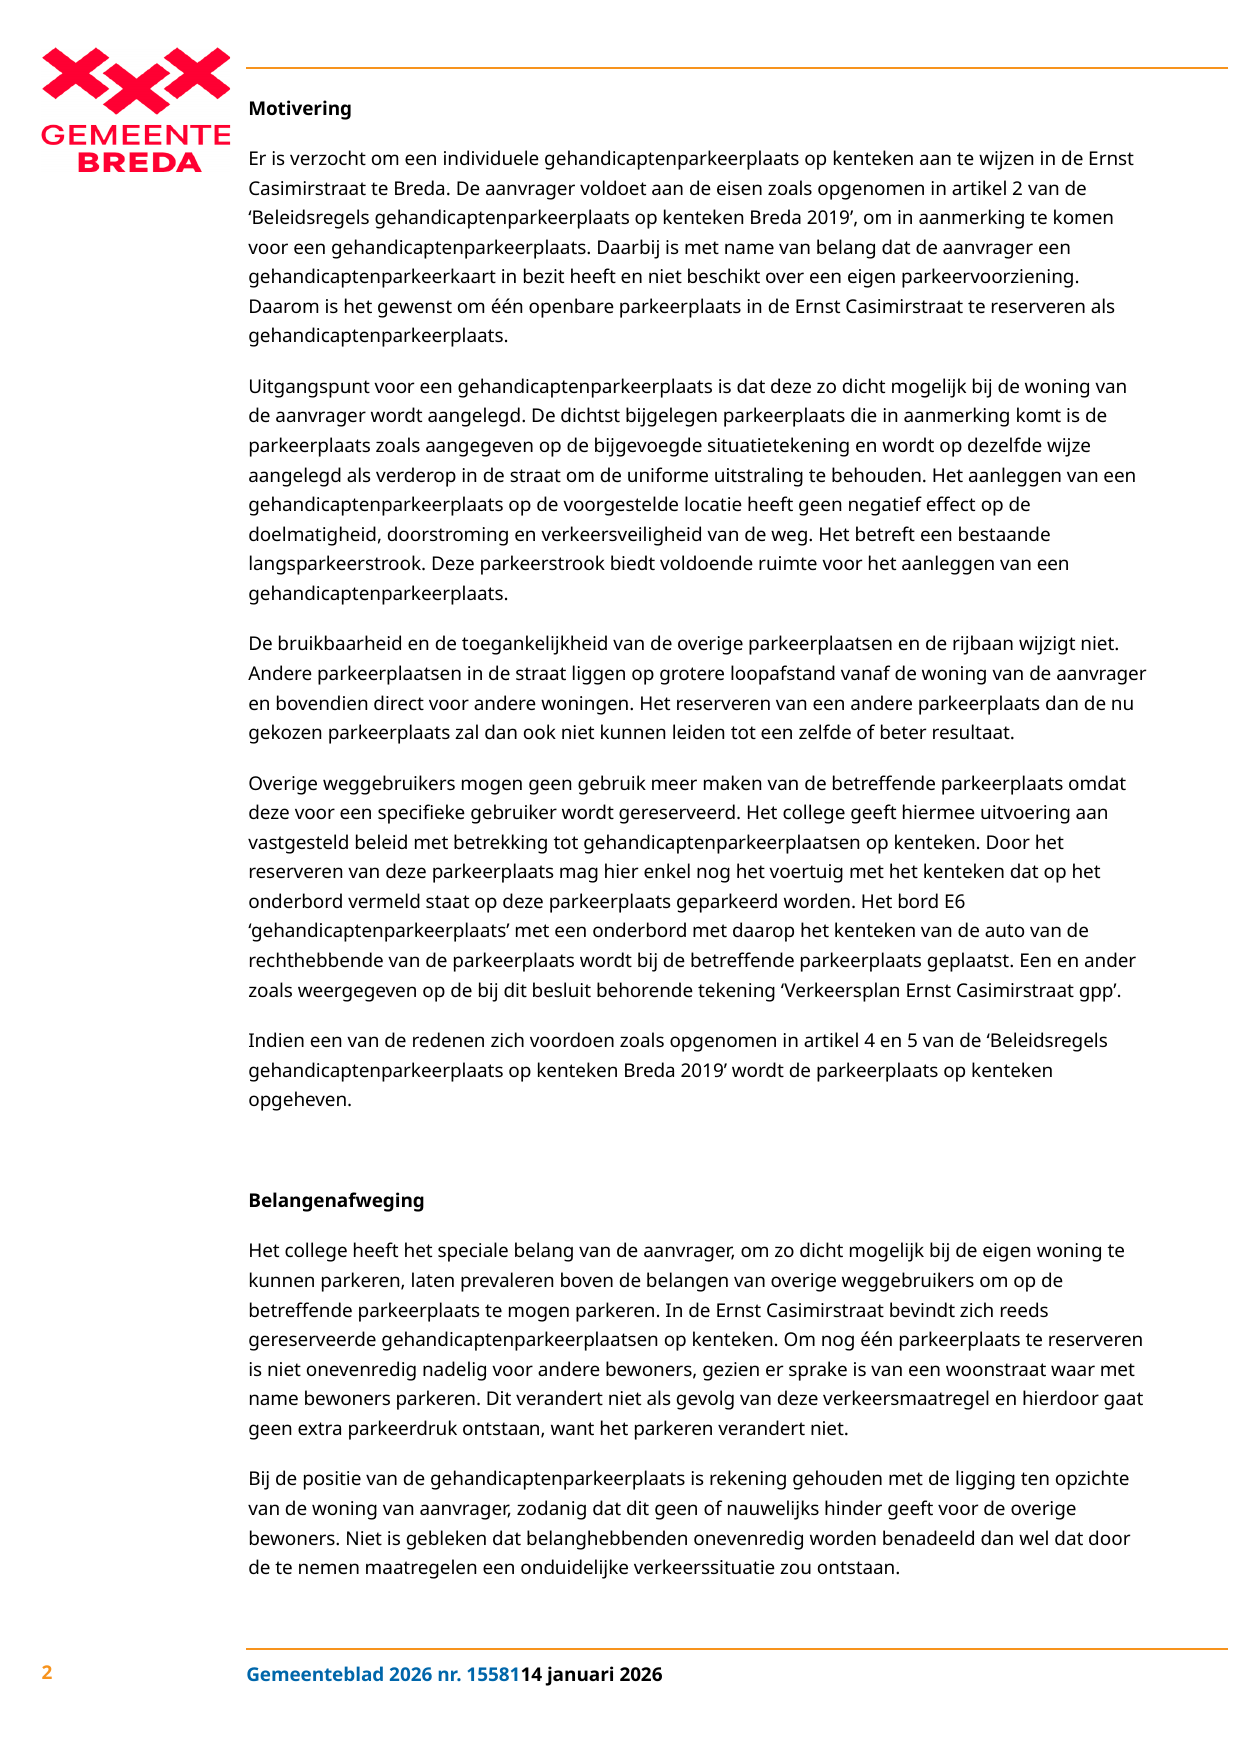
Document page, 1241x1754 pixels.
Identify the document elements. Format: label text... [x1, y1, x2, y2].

text Er is verzocht om een individuele gehandicaptenparkeerplaats op kenteken aan te wijzen in de Ernst Casimirstraat te Breda. De aanvrager voldoet aan de eisen zoals opgenomen in artikel 2 van de ‘Beleidsregels gehandicaptenparkeerplaats op kenteken Breda 2019’, om in aanmerking te komen voor een gehandicaptenparkeerplaats. Daarbij is met name van belang dat de aanvrager een gehandicaptenparkeerkaart in bezit heeft en niet beschikt over een eigen parkeervoorziening. Daarom is het gewenst om één openbare parkeerplaats in de Ernst Casimirstraat te reserveren als gehandicaptenparkeerplaats. [248, 145, 1152, 348]
text Indien een van de redenen zich voordoen zoals opgenomen in artikel 4 en 5 van de ‘Beleidsregels gehandicaptenparkeerplaats op kenteken Breda 2019’ wordt de parkeerplaats op kenteken opgeheven. [248, 1027, 1152, 1112]
text Overige weggebruikers mogen geen gebruik meer maken van de betreffende parkeerplaats omdat deze voor een specifieke gebruiker wordt gereserveerd. Het college geeft hiermee uitvoering aan vastgesteld beleid met betrekking tot gehandicaptenparkeerplaatsen op kenteken. Door het reserveren van deze parkeerplaats mag hier enkel nog het voertuig met het kenteken dat op het onderbord vermeld staat op deze parkeerplaats geparkeerd worden. Het bord E6 ‘gehandicaptenparkeerplaats’ met een onderbord met daarop het kenteken van de auto van de rechthebbende van de parkeerplaats wordt bij de betreffende parkeerplaats geplaatst. Een en ander zoals weergegeven op de bij dit besluit behorende tekening ‘Verkeersplan Ernst Casimirstraat gpp’. [248, 770, 1152, 1003]
picture [41, 47, 231, 172]
text Bij de positie van de gehandicaptenparkeerplaats is rekening gehouden met de ligging ten opzichte van de woning van aanvrager, zodanig dat dit geen of nauwelijks hinder geeft voor de overige bewoners. Niet is gebleken dat belanghebbenden onevenredig worden benadeeld dan wel dat door de te nemen maatregelen een onduidelijke verkeerssituatie zou ontstaan. [248, 1466, 1152, 1580]
text Belangenafweging [248, 1187, 1152, 1213]
text Het college heeft het speciale belang van de aanvrager, om zo dicht mogelijk bij de eigen woning te kunnen parkeren, laten prevaleren boven de belangen van overige weggebruikers om op de betreffende parkeerplaats te mogen parkeren. In de Ernst Casimirstraat bevindt zich reeds gereserveerde gehandicaptenparkeerplaatsen op kenteken. Om nog één parkeerplaats te reserveren is niet onevenredig nadelig voor andere bewoners, gezien er sprake is van een woonstraat waar met name bewoners parkeren. Dit verandert niet als gevolg van deze verkeersmaatregel en hierdoor gaat geen extra parkeerdruk ontstaan, want het parkeren verandert niet. [248, 1238, 1152, 1441]
text Uitgangspunt voor een gehandicaptenparkeerplaats is dat deze zo dicht mogelijk bij de woning van de aanvrager wordt aangelegd. De dichtst bijgelegen parkeerplaats die in aanmerking komt is de parkeerplaats zoals aangegeven op de bijgevoegde situatietekening en wordt op dezelfde wijze aangelegd als verderop in de straat om de uniforme uitstraling te behouden. Het aanleggen van een gehandicaptenparkeerplaats op de voorgestelde locatie heeft geen negatief effect op de doelmatigheid, doorstroming en verkeersveiligheid van de weg. Het betreft een bestaande langsparkeerstrook. Deze parkeerstrook biedt voldoende ruimte voor het aanleggen van een gehandicaptenparkeerplaats. [248, 373, 1152, 606]
text De bruikbaarheid en de toegankelijkheid van de overige parkeerplaatsen en de rijbaan wijzigt niet. Andere parkeerplaatsen in de straat liggen op grotere loopafstand vanaf de woning van de aanvrager en bovendien direct voor andere woningen. Het reserveren van een andere parkeerplaats dan de nu gekozen parkeerplaats zal dan ook niet kunnen leiden tot een zelfde of beter resultaat. [248, 631, 1152, 745]
text Motivering [248, 95, 1152, 121]
